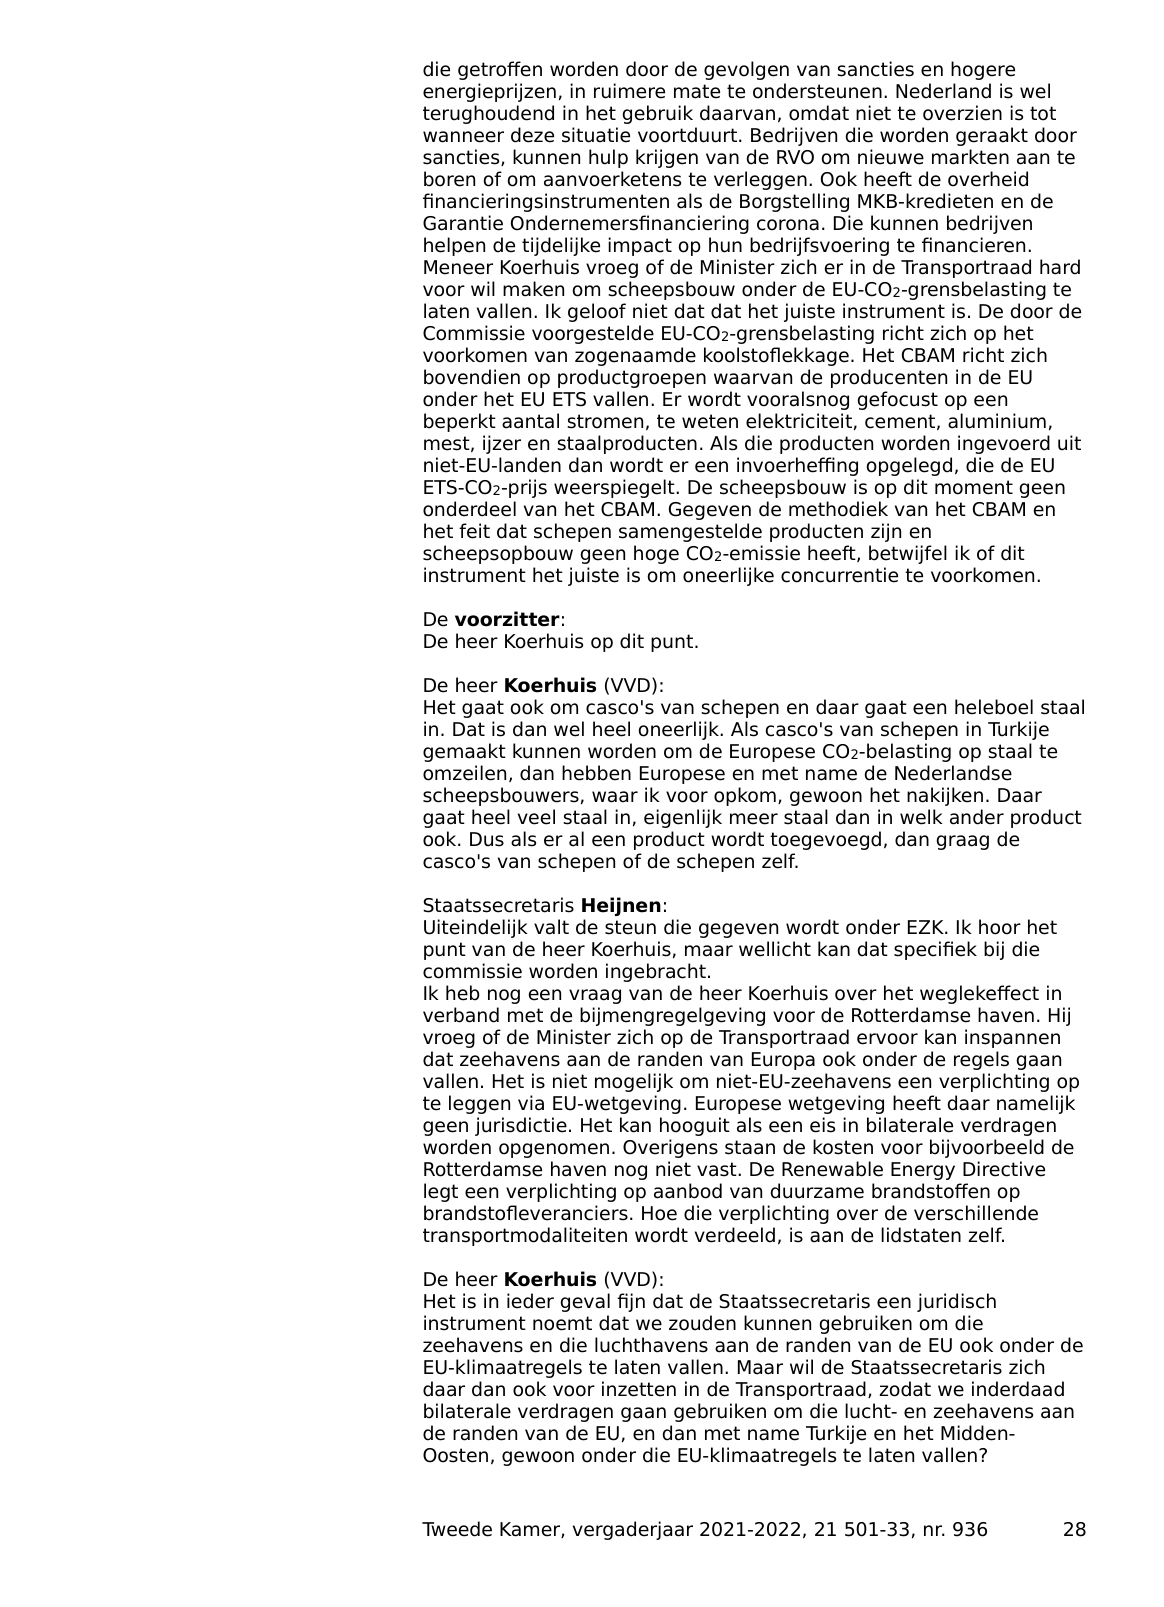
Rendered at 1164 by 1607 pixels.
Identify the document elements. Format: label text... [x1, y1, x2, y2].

text die getroffen worden door de gevolgen van sancties en hogere energieprijzen, in ruimere mate te ondersteunen. Nederland is wel terughoudend in het gebruik daarvan, omdat niet te overzien is tot wanneer deze situatie voortduurt. Bedrijven die worden geraakt door sancties, kunnen hulp krijgen van de RVO om nieuwe markten aan te boren of om aanvoerketens te verleggen. Ook heeft de overheid financieringsinstrumenten als de Borgstelling MKB-kredieten en de Garantie Ondernemersfinanciering corona. Die kunnen bedrijven helpen de tijdelijke impact op hun bedrijfsvoering te financieren. [422, 59, 1087, 257]
text De heer Koerhuis (VVD): [422, 675, 1087, 697]
text Staatssecretaris Heijnen: [422, 895, 1087, 917]
text De voorzitter: [422, 609, 1087, 631]
text De heer Koerhuis (VVD): [422, 1269, 1087, 1291]
text Uiteindelijk valt de steun die gegeven wordt onder EZK. Ik hoor het punt van de heer Koerhuis, maar wellicht kan dat specifiek bij die commissie worden ingebracht. [422, 917, 1087, 983]
text Ik heb nog een vraag van de heer Koerhuis over het weglekeffect in verband met de bijmengregelgeving voor de Rotterdamse haven. Hij vroeg of de Minister zich op de Transportraad ervoor kan inspannen dat zeehavens aan de randen van Europa ook onder de regels gaan vallen. Het is niet mogelijk om niet-EU-zeehavens een verplichting op te leggen via EU-wetgeving. Europese wetgeving heeft daar namelijk geen jurisdictie. Het kan hooguit als een eis in bilaterale verdragen worden opgenomen. Overigens staan de kosten voor bijvoorbeeld de Rotterdamse haven nog niet vast. De Renewable Energy Directive legt een verplichting op aanbod van duurzame brandstoffen op brandstofleveranciers. Hoe die verplichting over de verschillende transportmodaliteiten wordt verdeeld, is aan de lidstaten zelf. [422, 983, 1087, 1247]
text Het gaat ook om casco's van schepen en daar gaat een heleboel staal in. Dat is dan wel heel oneerlijk. Als casco's van schepen in Turkije gemaakt kunnen worden om de Europese CO2-belasting op staal te omzeilen, dan hebben Europese en met name de Nederlandse scheepsbouwers, waar ik voor opkom, gewoon het nakijken. Daar gaat heel veel staal in, eigenlijk meer staal dan in welk ander product ook. Dus als er al een product wordt toegevoegd, dan graag de casco's van schepen of de schepen zelf. [422, 697, 1087, 873]
text Meneer Koerhuis vroeg of de Minister zich er in de Transportraad hard voor wil maken om scheepsbouw onder de EU-CO2-grensbelasting te laten vallen. Ik geloof niet dat dat het juiste instrument is. De door de Commissie voorgestelde EU-CO2-grensbelasting richt zich op het voorkomen van zogenaamde koolstoflekkage. Het CBAM richt zich bovendien op productgroepen waarvan de producenten in de EU onder het EU ETS vallen. Er wordt vooralsnog gefocust op een beperkt aantal stromen, te weten elektriciteit, cement, aluminium, mest, ijzer en staalproducten. Als die producten worden ingevoerd uit niet-EU-landen dan wordt er een invoerheffing opgelegd, die de EU ETS-CO2-prijs weerspiegelt. De scheepsbouw is op dit moment geen onderdeel van het CBAM. Gegeven de methodiek van het CBAM en het feit dat schepen samengestelde producten zijn en scheepsopbouw geen hoge CO2-emissie heeft, betwijfel ik of dit instrument het juiste is om oneerlijke concurrentie te voorkomen. [422, 257, 1087, 587]
text De heer Koerhuis op dit punt. [422, 631, 1087, 653]
text Het is in ieder geval fijn dat de Staatssecretaris een juridisch instrument noemt dat we zouden kunnen gebruiken om die zeehavens en die luchthavens aan de randen van de EU ook onder de EU-klimaatregels te laten vallen. Maar wil de Staatssecretaris zich daar dan ook voor inzetten in de Transportraad, zodat we inderdaad bilaterale verdragen gaan gebruiken om die lucht- en zeehavens aan de randen van de EU, en dan met name Turkije en het Midden-Oosten, gewoon onder die EU-klimaatregels te laten vallen? [422, 1291, 1087, 1467]
